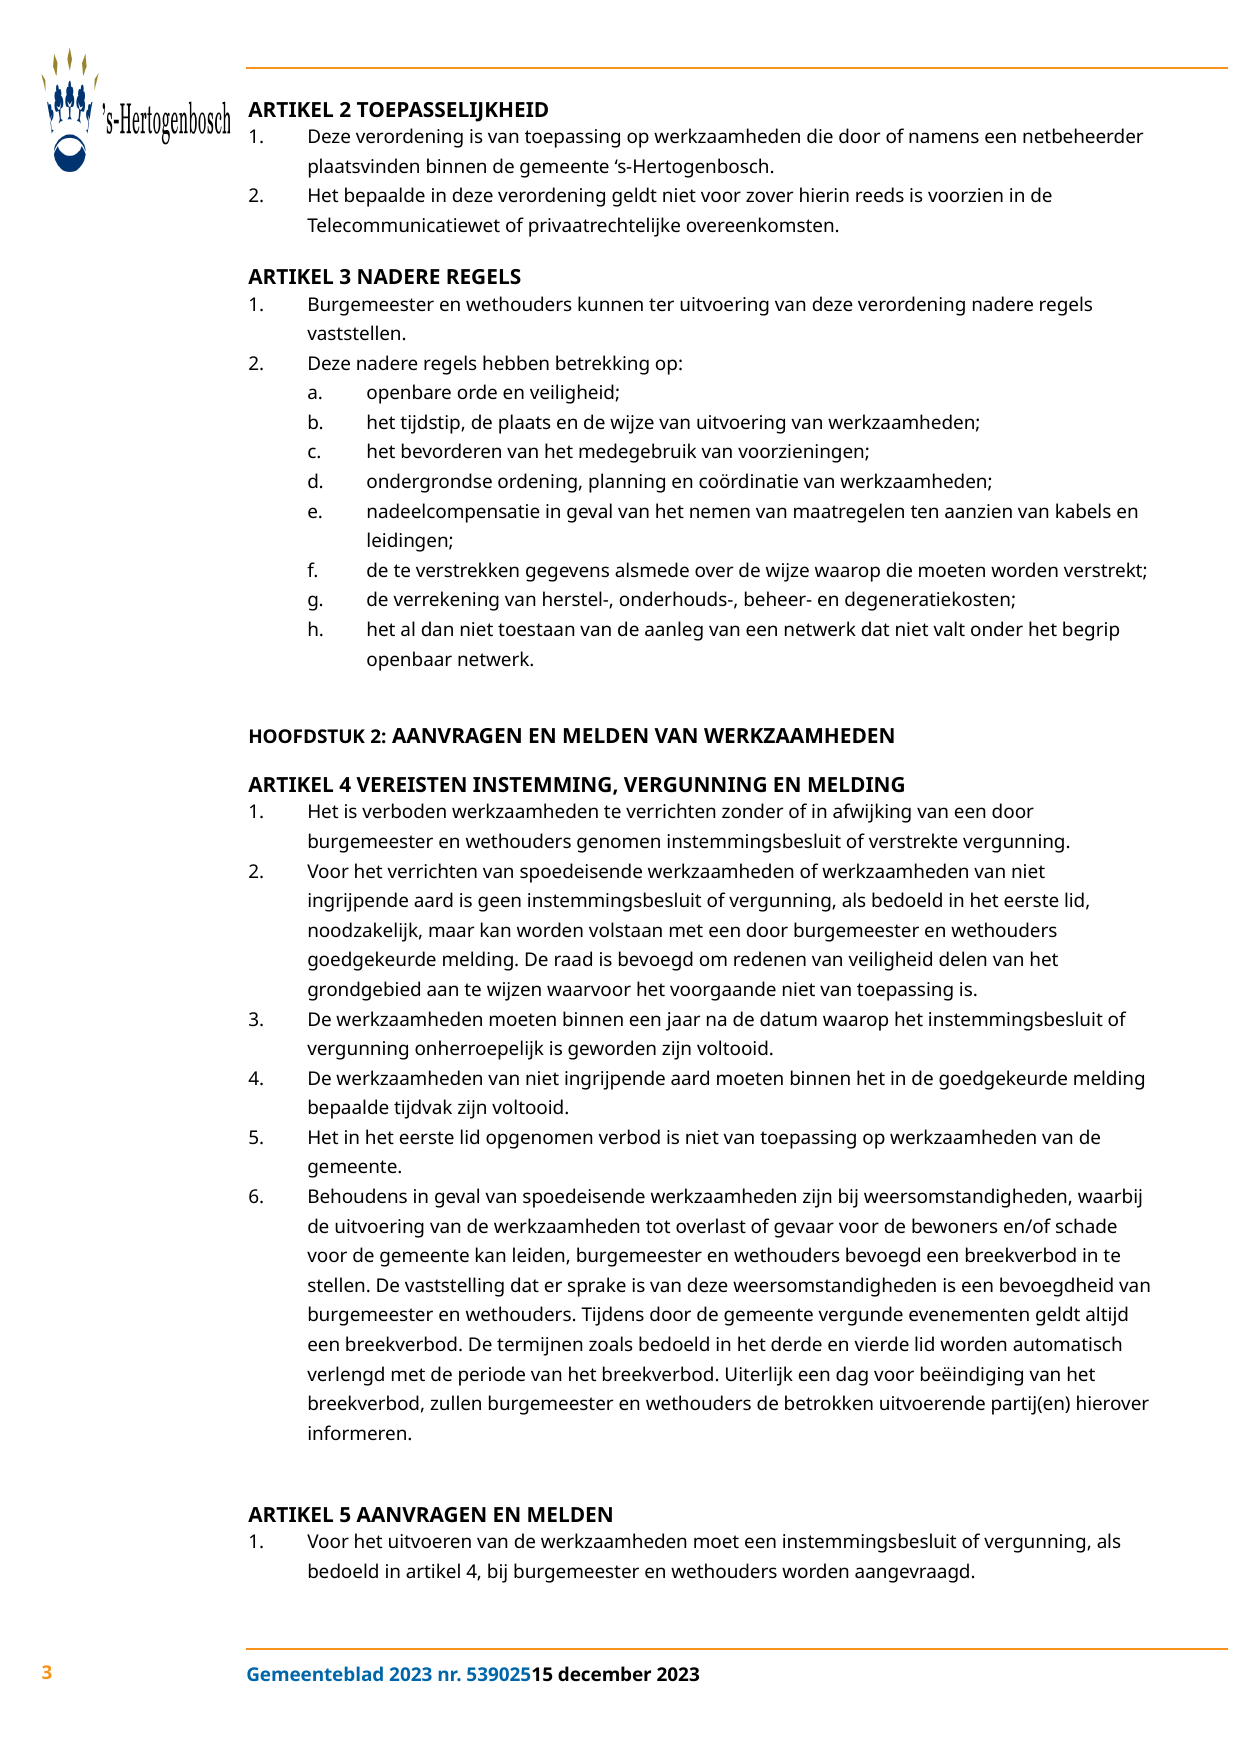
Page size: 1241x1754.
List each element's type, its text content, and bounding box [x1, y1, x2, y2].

list De werkzaamheden van niet ingrijpende aard moeten binnen het in de goedgekeurde melding bepaalde tijdvak zijn voltooid. [248, 1065, 1152, 1120]
picture [41, 47, 231, 172]
list Het in het eerste lid opgenomen verbod is niet van toepassing op werkzaamheden van de gemeente. [248, 1124, 1152, 1179]
list Behoudens in geval van spoedeisende werkzaamheden zijn bij weersomstandigheden, waarbij de uitvoering van de werkzaamheden tot overlast of gevaar voor de bewoners en/of schade voor de gemeente kan leiden, burgemeester en wethouders bevoegd een breekverbod in te stellen. De vaststelling dat er sprake is van deze weersomstandigheden is een bevoegdheid van burgemeester en wethouders. Tijdens door de gemeente vergunde evenementen geldt altijd een breekverbod. De termijnen zoals bedoeld in het derde en vierde lid worden automatisch verlengd met de periode van het breekverbod. Uiterlijk een dag voor beëindiging van het breekverbod, zullen burgemeester en wethouders de betrokken uitvoerende partij(en) hierover informeren. [248, 1183, 1152, 1446]
list nadeelcompensatie in geval van het nemen van maatregelen ten aanzien van kabels en leidingen; [307, 498, 1152, 553]
list Voor het verrichten van spoedeisende werkzaamheden of werkzaamheden van niet ingrijpende aard is geen instemmingsbesluit of vergunning, als bedoeld in het eerste lid, noodzakelijk, maar kan worden volstaan met een door burgemeester en wethouders goedgekeurde melding. De raad is bevoegd om redenen van veiligheid delen van het grondgebied aan te wijzen waarvoor het voorgaande niet van toepassing is. [248, 858, 1152, 1002]
list openbare orde en veiligheid; [307, 379, 1152, 405]
list het tijdstip, de plaats en de wijze van uitvoering van werkzaamheden; [307, 409, 1152, 435]
list ondergrondse ordening, planning en coördinatie van werkzaamheden; [307, 468, 1152, 494]
list Deze nadere regels hebben betrekking op: [248, 350, 1152, 376]
list Het bepaalde in deze verordening geldt niet voor zover hierin reeds is voorzien in de Telecommunicatiewet of privaatrechtelijke overeenkomsten. [248, 182, 1152, 238]
text ARTIKEL 5 AANVRAGEN EN MELDEN [248, 1500, 1152, 1528]
list De werkzaamheden moeten binnen een jaar na de datum waarop het instemmingsbesluit of vergunning onherroepelijk is geworden zijn voltooid. [248, 1006, 1152, 1061]
text HOOFDSTUK 2: AANVRAGEN EN MELDEN VAN WERKZAAMHEDEN [248, 721, 1152, 749]
list Burgemeester en wethouders kunnen ter uitvoering van deze verordening nadere regels vaststellen. [248, 291, 1152, 346]
list Voor het uitvoeren van de werkzaamheden moet een instemmingsbesluit of vergunning, als bedoeld in artikel 4, bij burgemeester en wethouders worden aangevraagd. [248, 1528, 1152, 1584]
list de te verstrekken gegevens alsmede over de wijze waarop die moeten worden verstrekt; [307, 557, 1152, 583]
text ARTIKEL 3 NADERE REGELS [248, 262, 1152, 291]
list het bevorderen van het medegebruik van voorzieningen; [307, 439, 1152, 464]
list het al dan niet toestaan van de aanleg van een netwerk dat niet valt onder het begrip openbaar netwerk. [307, 616, 1152, 672]
text ARTIKEL 4 VEREISTEN INSTEMMING, VERGUNNING EN MELDING [248, 770, 1152, 799]
list Het is verboden werkzaamheden te verrichten zonder of in afwijking van een door burgemeester en wethouders genomen instemmingsbesluit of verstrekte vergunning. [248, 799, 1152, 854]
text ARTIKEL 2 TOEPASSELIJKHEID [248, 95, 1152, 123]
list Deze verordening is van toepassing op werkzaamheden die door of namens een netbeheerder plaatsvinden binnen de gemeente ‘s-Hertogenbosch. [248, 123, 1152, 178]
list de verrekening van herstel-, onderhouds-, beheer- en degeneratiekosten; [307, 587, 1152, 612]
